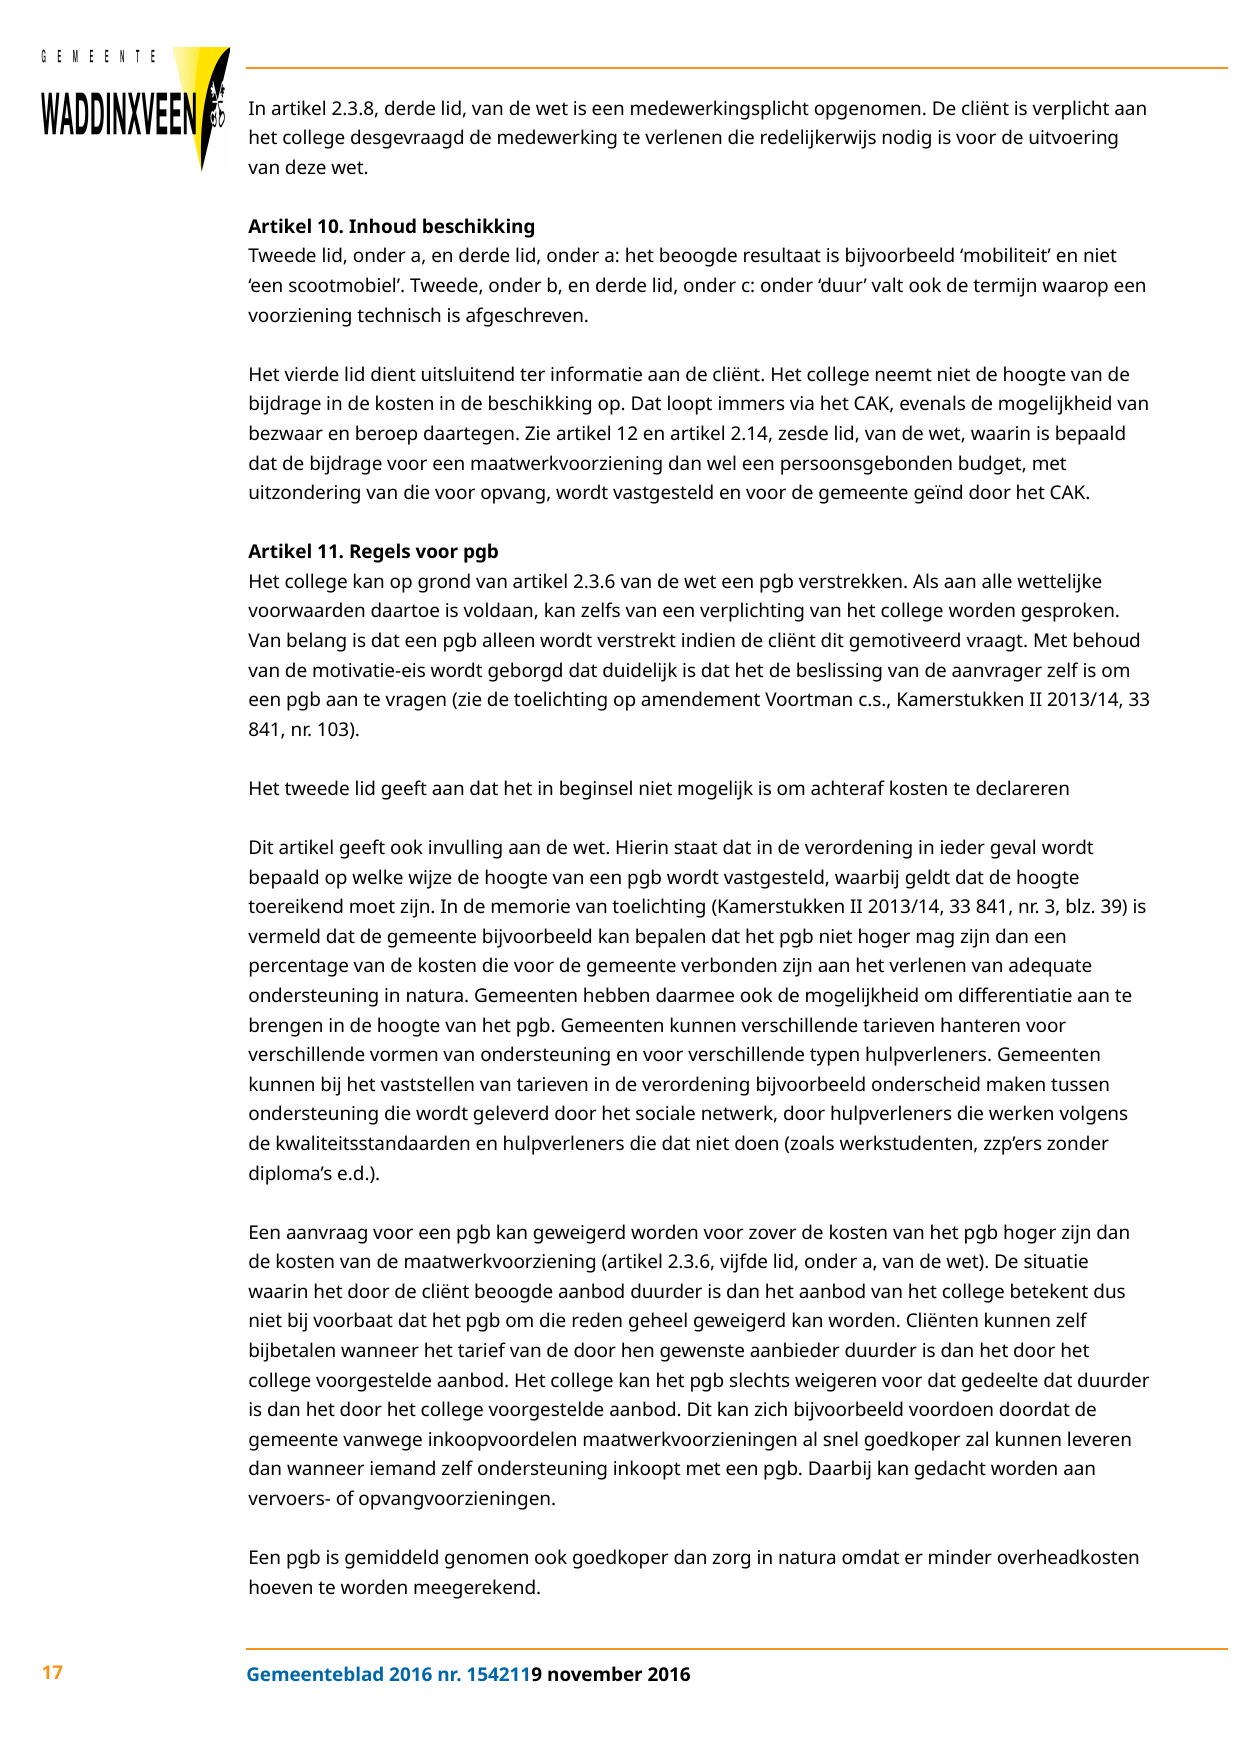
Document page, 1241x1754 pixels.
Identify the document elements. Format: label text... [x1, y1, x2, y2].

text Dit artikel geeft ook invulling aan de wet. Hierin staat dat in de verordening in ieder geval wordt bepaald op welke wijze de hoogte van een pgb wordt vastgesteld, waarbij geldt dat de hoogte toereikend moet zijn. In de memorie van toelichting (Kamerstukken II 2013/14, 33 841, nr. 3, blz. 39) is vermeld dat de gemeente bijvoorbeeld kan bepalen dat het pgb niet hoger mag zijn dan een percentage van de kosten die voor de gemeente verbonden zijn aan het verlenen van adequate ondersteuning in natura. Gemeenten hebben daarmee ook de mogelijkheid om differentiatie aan te brengen in de hoogte van het pgb. Gemeenten kunnen verschillende tarieven hanteren voor verschillende vormen van ondersteuning en voor verschillende typen hulpverleners. Gemeenten kunnen bij het vaststellen van tarieven in de verordening bijvoorbeeld onderscheid maken tussen ondersteuning die wordt geleverd door het sociale netwerk, door hulpverleners die werken volgens de kwaliteitsstandaarden en hulpverleners die dat niet doen (zoals werkstudenten, zzp’ers zonder diploma’s e.d.). [248, 834, 1152, 1186]
picture [41, 47, 231, 172]
text Een pgb is gemiddeld genomen ook goedkoper dan zorg in natura omdat er minder overheadkosten hoeven te worden meegerekend. [248, 1544, 1152, 1600]
text In artikel 2.3.8, derde lid, van de wet is een medewerkingsplicht opgenomen. De cliёnt is verplicht aan het college desgevraagd de medewerking te verlenen die redelijkerwijs nodig is voor de uitvoering van deze wet. [248, 95, 1152, 180]
text Tweede lid, onder a, en derde lid, onder a: het beoogde resultaat is bijvoorbeeld ‘mobiliteit’ en niet ‘een scootmobiel’. Tweede, onder b, en derde lid, onder c: onder ‘duur’ valt ook de termijn waarop een voorziening technisch is afgeschreven. [248, 243, 1152, 328]
text Het tweede lid geeft aan dat het in beginsel niet mogelijk is om achteraf kosten te declareren [248, 775, 1152, 801]
text Artikel 10. Inhoud beschikking [248, 213, 1152, 239]
text Een aanvraag voor een pgb kan geweigerd worden voor zover de kosten van het pgb hoger zijn dan de kosten van de maatwerkvoorziening (artikel 2.3.6, vijfde lid, onder a, van de wet). De situatie waarin het door de cliënt beoogde aanbod duurder is dan het aanbod van het college betekent dus niet bij voorbaat dat het pgb om die reden geheel geweigerd kan worden. Cliënten kunnen zelf bijbetalen wanneer het tarief van de door hen gewenste aanbieder duurder is dan het door het college voorgestelde aanbod. Het college kan het pgb slechts weigeren voor dat gedeelte dat duurder is dan het door het college voorgestelde aanbod. Dit kan zich bijvoorbeeld voordoen doordat de gemeente vanwege inkoopvoordelen maatwerkvoorzieningen al snel goedkoper zal kunnen leveren dan wanneer iemand zelf ondersteuning inkoopt met een pgb. Daarbij kan gedacht worden aan vervoers- of opvangvoorzieningen. [248, 1219, 1152, 1511]
text Artikel 11. Regels voor pgb [248, 538, 1152, 564]
text Het vierde lid dient uitsluitend ter informatie aan de cliënt. Het college neemt niet de hoogte van de bijdrage in de kosten in de beschikking op. Dat loopt immers via het CAK, evenals de mogelijkheid van bezwaar en beroep daartegen. Zie artikel 12 en artikel 2.14, zesde lid, van de wet, waarin is bepaald dat de bijdrage voor een maatwerkvoorziening dan wel een persoonsgebonden budget, met uitzondering van die voor opvang, wordt vastgesteld en voor de gemeente geïnd door het CAK. [248, 361, 1152, 505]
text Het college kan op grond van artikel 2.3.6 van de wet een pgb verstrekken. Als aan alle wettelijke voorwaarden daartoe is voldaan, kan zelfs van een verplichting van het college worden gesproken. Van belang is dat een pgb alleen wordt verstrekt indien de cliёnt dit gemotiveerd vraagt. Met behoud van de motivatie-eis wordt geborgd dat duidelijk is dat het de beslissing van de aanvrager zelf is om een pgb aan te vragen (zie de toelichting op amendement Voortman c.s., Kamerstukken II 2013/14, 33 841, nr. 103). [248, 568, 1152, 742]
